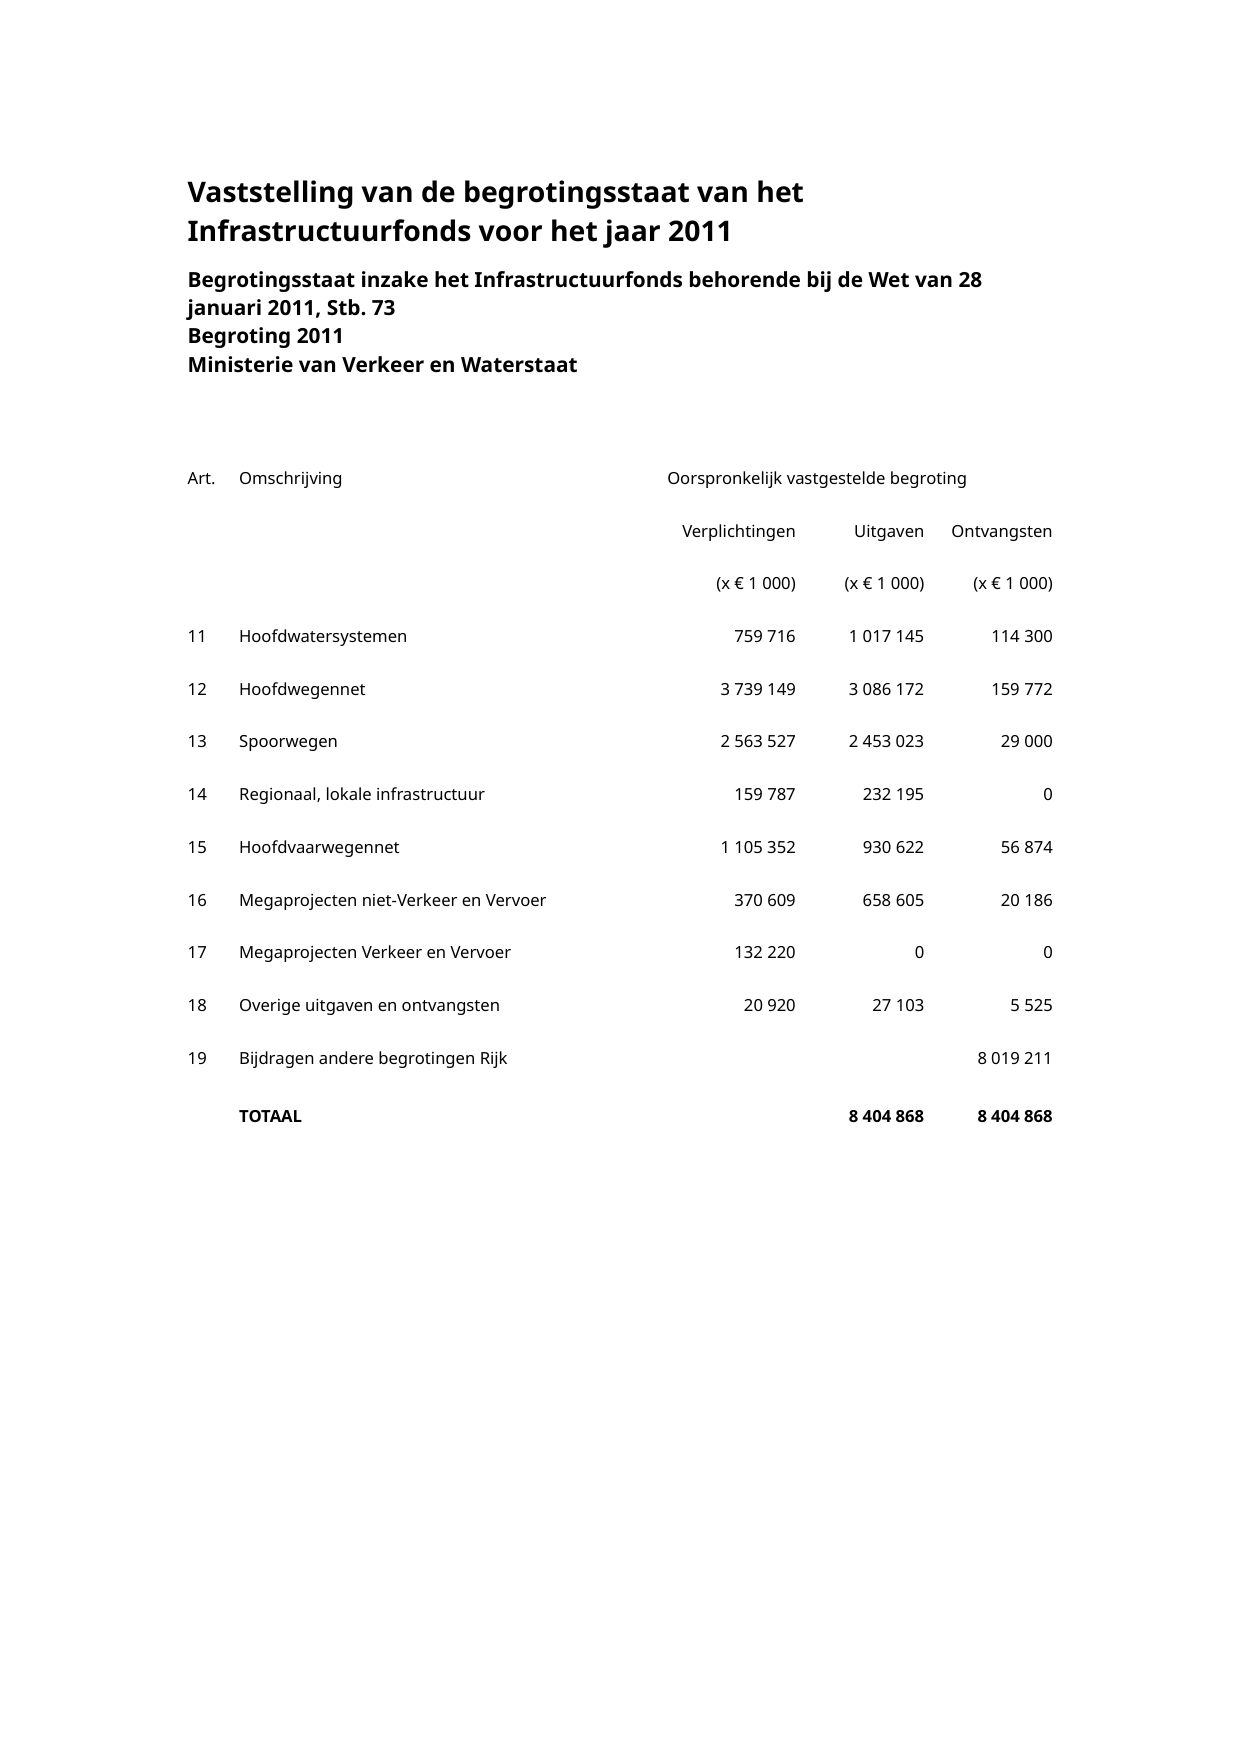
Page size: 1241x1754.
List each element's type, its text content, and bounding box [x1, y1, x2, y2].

table_cell [667, 1046, 796, 1105]
table_cell Ontvangsten (x € 1 000) [924, 519, 1053, 624]
table_cell Bijdragen andere begrotingen Rijk [239, 1046, 667, 1105]
table_cell 232 195 [796, 783, 924, 835]
table_header Oorspronkelijk vastgestelde begroting [667, 466, 1053, 519]
table_cell Hoofdwegennet [239, 677, 667, 730]
table_cell Megaprojecten Verkeer en Vervoer [239, 941, 667, 993]
table_cell 0 [796, 941, 924, 993]
table_cell 5 525 [924, 994, 1053, 1046]
table_cell 0 [924, 783, 1053, 835]
table_cell 3 739 149 [667, 677, 796, 730]
table_cell 11 [188, 625, 239, 677]
subtitle Vaststelling van de begrotingsstaat van het Infrastructuurfonds voor het jaar 2011 [187, 172, 1053, 250]
table_cell 8 404 868 [796, 1105, 924, 1163]
table_cell 17 [188, 941, 239, 993]
table_cell [239, 519, 667, 624]
table_cell [796, 1046, 924, 1105]
table_cell 2 563 527 [667, 730, 796, 783]
table_cell 16 [188, 888, 239, 941]
table_cell [188, 1105, 239, 1163]
table_cell 0 [924, 941, 1053, 993]
table_cell 8 019 211 [924, 1046, 1053, 1105]
text Ministerie van Verkeer en Waterstaat [187, 350, 1053, 378]
table_cell 2 453 023 [796, 730, 924, 783]
table_cell Regionaal, lokale infrastructuur [239, 783, 667, 835]
table_cell [188, 519, 239, 624]
table_cell Megaprojecten niet-Verkeer en Vervoer [239, 888, 667, 941]
table_cell 13 [188, 730, 239, 783]
table_cell 12 [188, 677, 239, 730]
table_cell 1 105 352 [667, 835, 796, 888]
table_cell 8 404 868 [924, 1105, 1053, 1163]
table_cell Hoofdwatersystemen [239, 625, 667, 677]
table_cell 14 [188, 783, 239, 835]
table_cell 15 [188, 835, 239, 888]
table_cell Hoofdvaarwegennet [239, 835, 667, 888]
table_cell Uitgaven (x € 1 000) [796, 519, 924, 624]
table_cell TOTAAL [239, 1105, 667, 1163]
table_cell 132 220 [667, 941, 796, 993]
table_cell 3 086 172 [796, 677, 924, 730]
table_cell 29 000 [924, 730, 1053, 783]
table_cell Spoorwegen [239, 730, 667, 783]
table_cell 930 622 [796, 835, 924, 888]
table_header Omschrijving [239, 466, 667, 519]
table_cell 370 609 [667, 888, 796, 941]
table_cell 159 772 [924, 677, 1053, 730]
table_cell 114 300 [924, 625, 1053, 677]
table_header Art. [188, 466, 239, 519]
table_cell 658 605 [796, 888, 924, 941]
table_cell 159 787 [667, 783, 796, 835]
table_cell 20 920 [667, 994, 796, 1046]
table_cell 759 716 [667, 625, 796, 677]
table_cell [667, 1105, 796, 1163]
table_cell 56 874 [924, 835, 1053, 888]
table_cell 18 [188, 994, 239, 1046]
table_cell 1 017 145 [796, 625, 924, 677]
table_cell 19 [188, 1046, 239, 1105]
text Begrotingsstaat inzake het Infrastructuurfonds behorende bij de Wet van 28 januari 2011, Stb. 73 [187, 265, 1053, 322]
table_cell Overige uitgaven en ontvangsten [239, 994, 667, 1046]
table_cell Verplichtingen (x € 1 000) [667, 519, 796, 624]
table_cell 27 103 [796, 994, 924, 1046]
text Begroting 2011 [187, 322, 1053, 350]
table_cell 20 186 [924, 888, 1053, 941]
